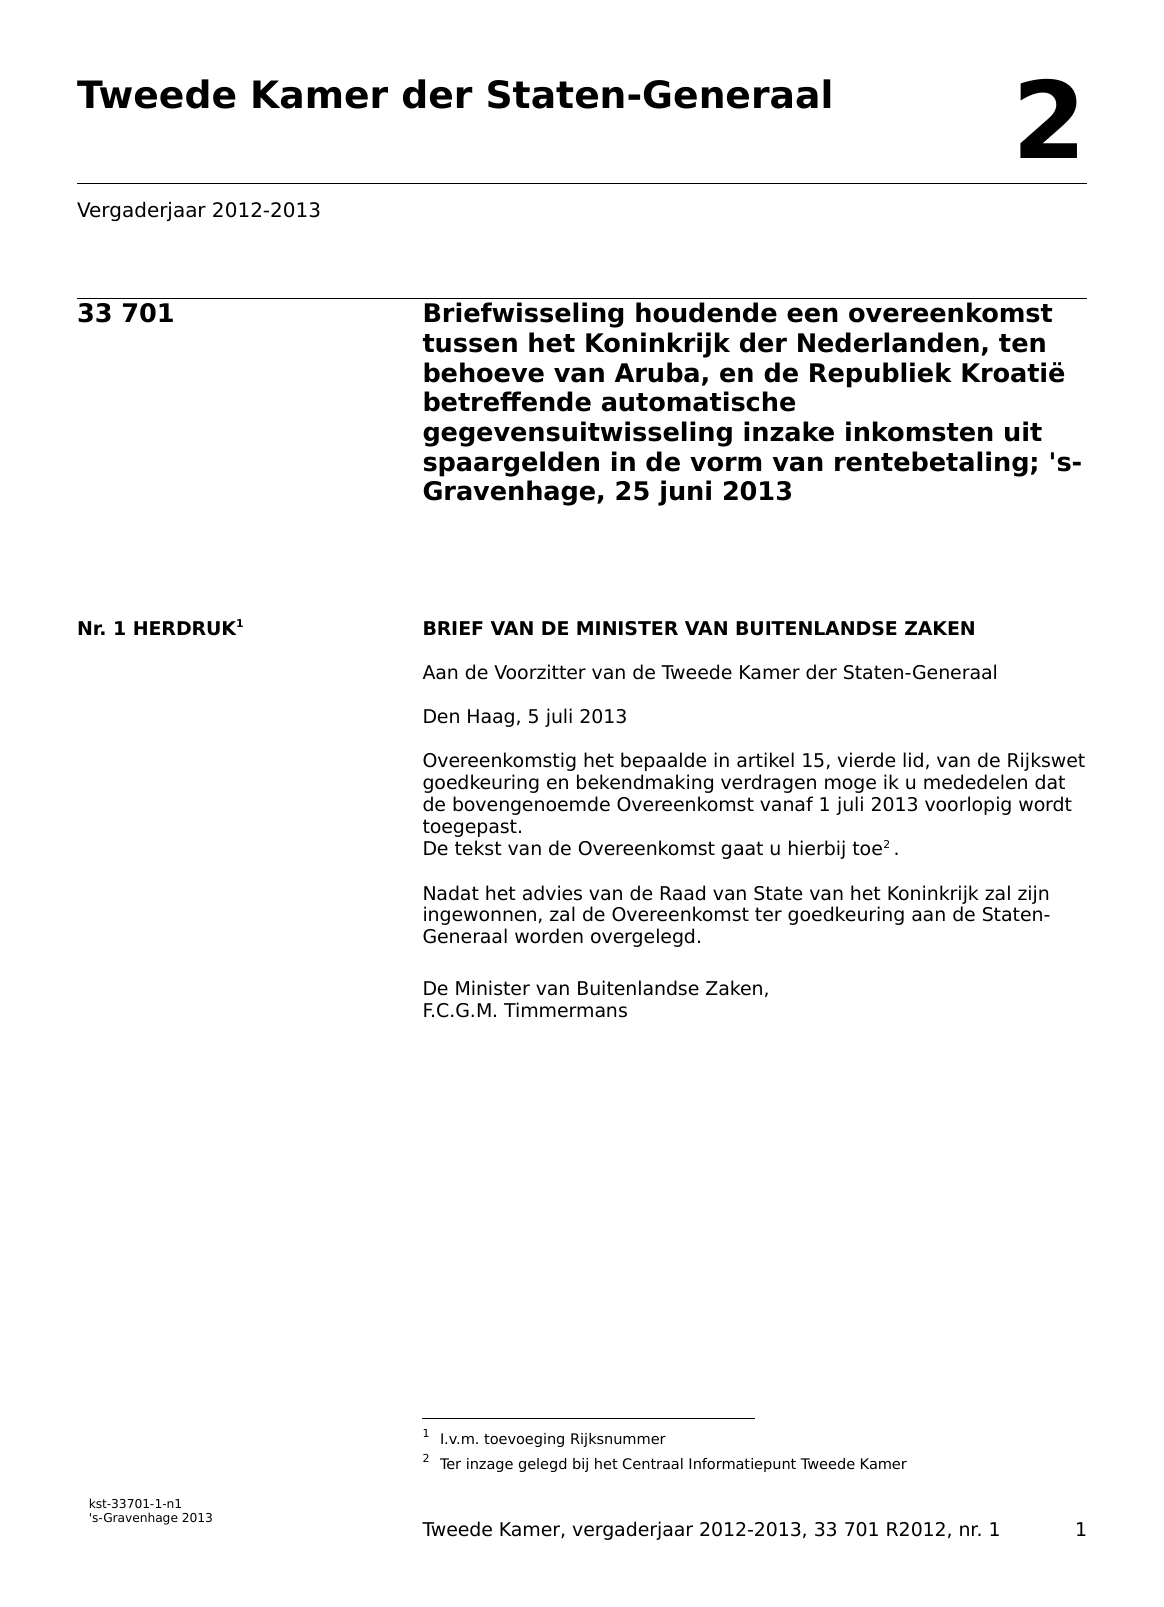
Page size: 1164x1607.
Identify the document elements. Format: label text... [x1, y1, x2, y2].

subtitle Nr. 1 HERDRUK BRIEF VAN DE MINISTER VAN BUITENLANDSE ZAKEN [77, 618, 1087, 640]
text Aan de Voorzitter van de Tweede Kamer der Staten-Generaal [422, 662, 1087, 684]
text De Minister van Buitenlandse Zaken, F.C.G.M. Timmermans [422, 978, 1087, 1022]
subtitle 33 701 Briefwisseling houdende een overeenkomst tussen het Koninkrijk der Nederlanden, ten behoeve van Aruba, en de Republiek Kroatië betreffende automatische gegevensuitwisseling inzake inkomsten uit spaargelden in de vorm van rentebetaling; 's-Gravenhage, 25 juni 2013 [77, 299, 1087, 507]
text Nadat het advies van de Raad van State van het Koninkrijk zal zijn ingewonnen, zal de Overeenkomst ter goedkeuring aan de Staten-Generaal worden overgelegd. [422, 882, 1087, 948]
text kst-33701-1-n1 [88, 1497, 323, 1511]
table_header 2 [886, 59, 1087, 183]
table_cell Vergaderjaar 2012-2013 [77, 184, 1087, 298]
text Ter inzage gelegd bij het Centraal Informatiepunt Tweede Kamer [422, 1452, 1087, 1474]
text De tekst van de Overeenkomst gaat u hierbij toe. [422, 838, 1087, 860]
text I.v.m. toevoeging Rijksnummer [422, 1427, 1087, 1449]
text Den Haag, 5 juli 2013 [422, 706, 1087, 728]
text Overeenkomstig het bepaalde in artikel 15, vierde lid, van de Rijkswet goedkeuring en bekendmaking verdragen moge ik u mededelen dat de bovengenoemde Overeenkomst vanaf 1 juli 2013 voorlopig wordt toegepast. [422, 750, 1087, 838]
text 's-Gravenhage 2013 [88, 1511, 323, 1525]
table_header Tweede Kamer der Staten-Generaal [77, 59, 886, 183]
